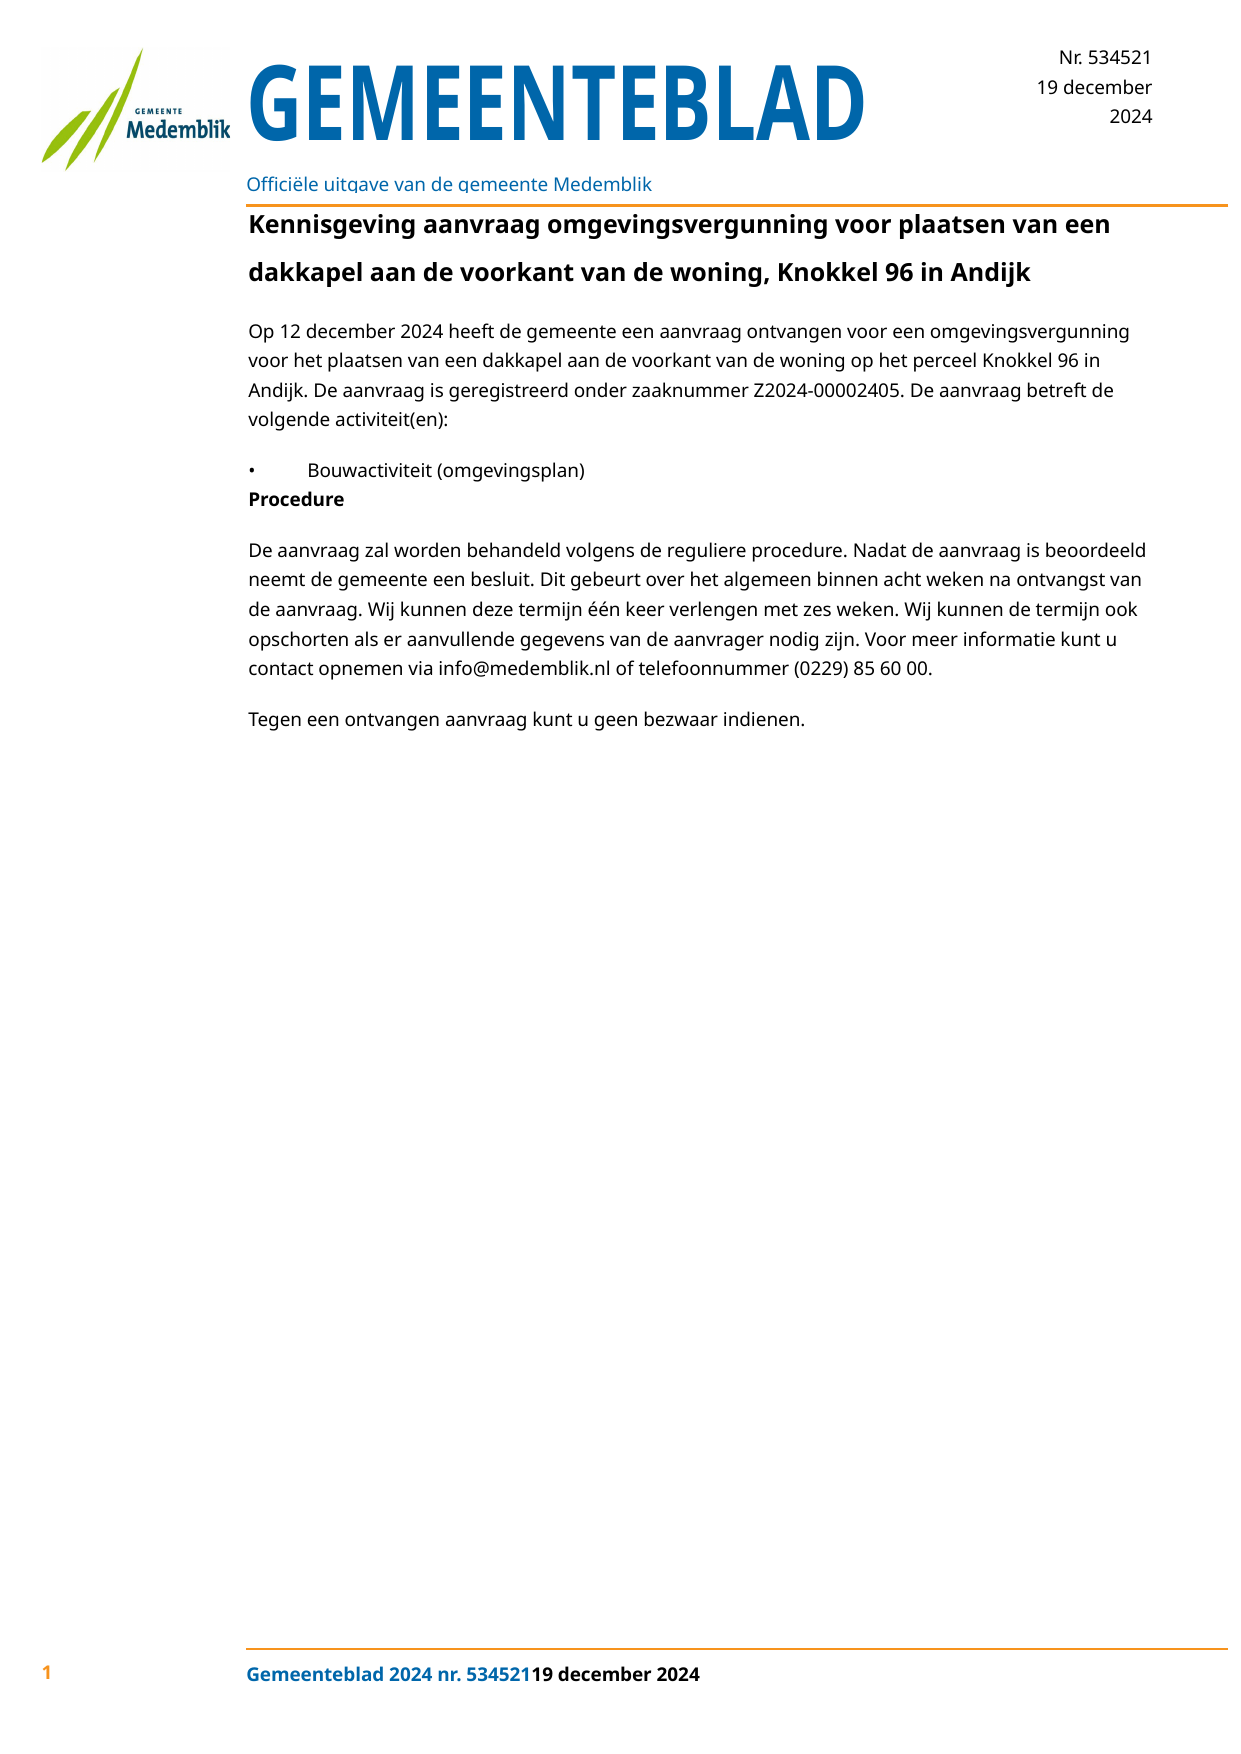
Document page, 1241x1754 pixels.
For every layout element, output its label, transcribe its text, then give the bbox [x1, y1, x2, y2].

text Procedure [248, 487, 1152, 512]
text Kennisgeving aanvraag omgevingsvergunning voor plaatsen van een dakkapel aan de voorkant van de woning, Knokkel 96 in Andijk [248, 207, 1152, 288]
text Tegen een ontvangen aanvraag kunt u geen bezwaar indienen. [248, 706, 1152, 732]
text Op 12 december 2024 heeft de gemeente een aanvraag ontvangen voor een omgevingsvergunning voor het plaatsen van een dakkapel aan de voorkant van de woning op het perceel Knokkel 96 in Andijk. De aanvraag is geregistreerd onder zaaknummer Z2024-00002405. De aanvraag betreft de volgende activiteit(en): [248, 318, 1152, 432]
text De aanvraag zal worden behandeld volgens de reguliere procedure. Nadat de aanvraag is beoordeeld neemt de gemeente een besluit. Dit gebeurt over het algemeen binnen acht weken na ontvangst van de aanvraag. Wij kunnen deze termijn één keer verlengen met zes weken. Wij kunnen de termijn ook opschorten als er aanvullende gegevens van de aanvrager nodig zijn. Voor meer informatie kunt u contact opnemen via info@medemblik.nl of telefoonnummer (0229) 85 60 00. [248, 537, 1152, 681]
list Bouwactiviteit (omgevingsplan) [248, 457, 1152, 483]
picture [41, 47, 231, 172]
